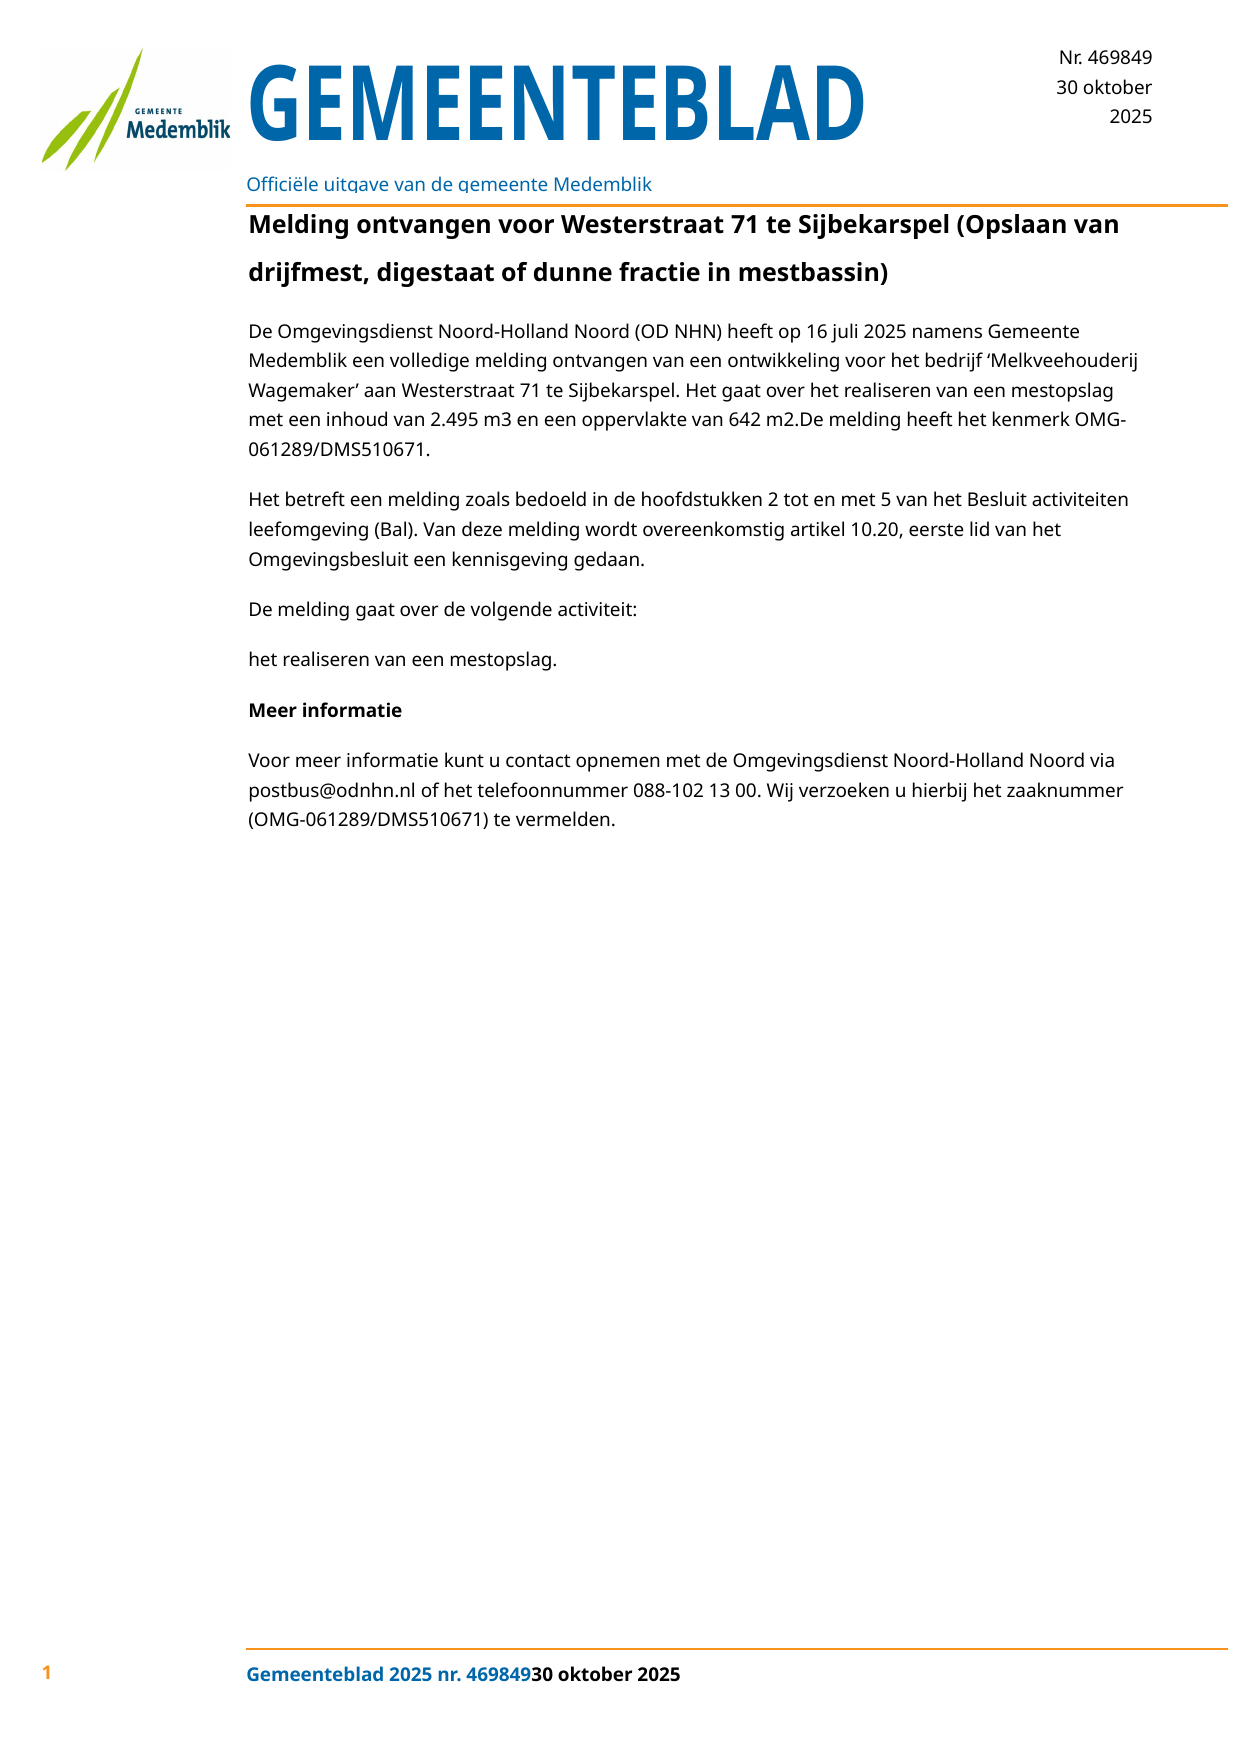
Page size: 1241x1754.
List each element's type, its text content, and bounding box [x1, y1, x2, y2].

text Meer informatie [248, 697, 1152, 723]
text De Omgevingsdienst Noord-Holland Noord (OD NHN) heeft op 16 juli 2025 namens Gemeente Medemblik een volledige melding ontvangen van een ontwikkeling voor het bedrijf ‘Melkveehouderij Wagemaker’ aan Westerstraat 71 te Sijbekarspel. Het gaat over het realiseren van een mestopslag met een inhoud van 2.495 m3 en een oppervlakte van 642 m2.De melding heeft het kenmerk OMG-061289/DMS510671. [248, 318, 1152, 462]
text De melding gaat over de volgende activiteit: [248, 596, 1152, 622]
picture [41, 47, 231, 172]
text Melding ontvangen voor Westerstraat 71 te Sijbekarspel (Opslaan van drijfmest, digestaat of dunne fractie in mestbassin) [248, 207, 1152, 288]
text Voor meer informatie kunt u contact opnemen met de Omgevingsdienst Noord-Holland Noord via postbus@odnhn.nl of het telefoonnummer 088-102 13 00. Wij verzoeken u hierbij het zaaknummer (OMG-061289/DMS510671) te vermelden. [248, 747, 1152, 832]
text Het betreft een melding zoals bedoeld in de hoofdstukken 2 tot en met 5 van het Besluit activiteiten leefomgeving (Bal). Van deze melding wordt overeenkomstig artikel 10.20, eerste lid van het Omgevingsbesluit een kennisgeving gedaan. [248, 487, 1152, 572]
text het realiseren van een mestopslag. [248, 647, 1152, 672]
